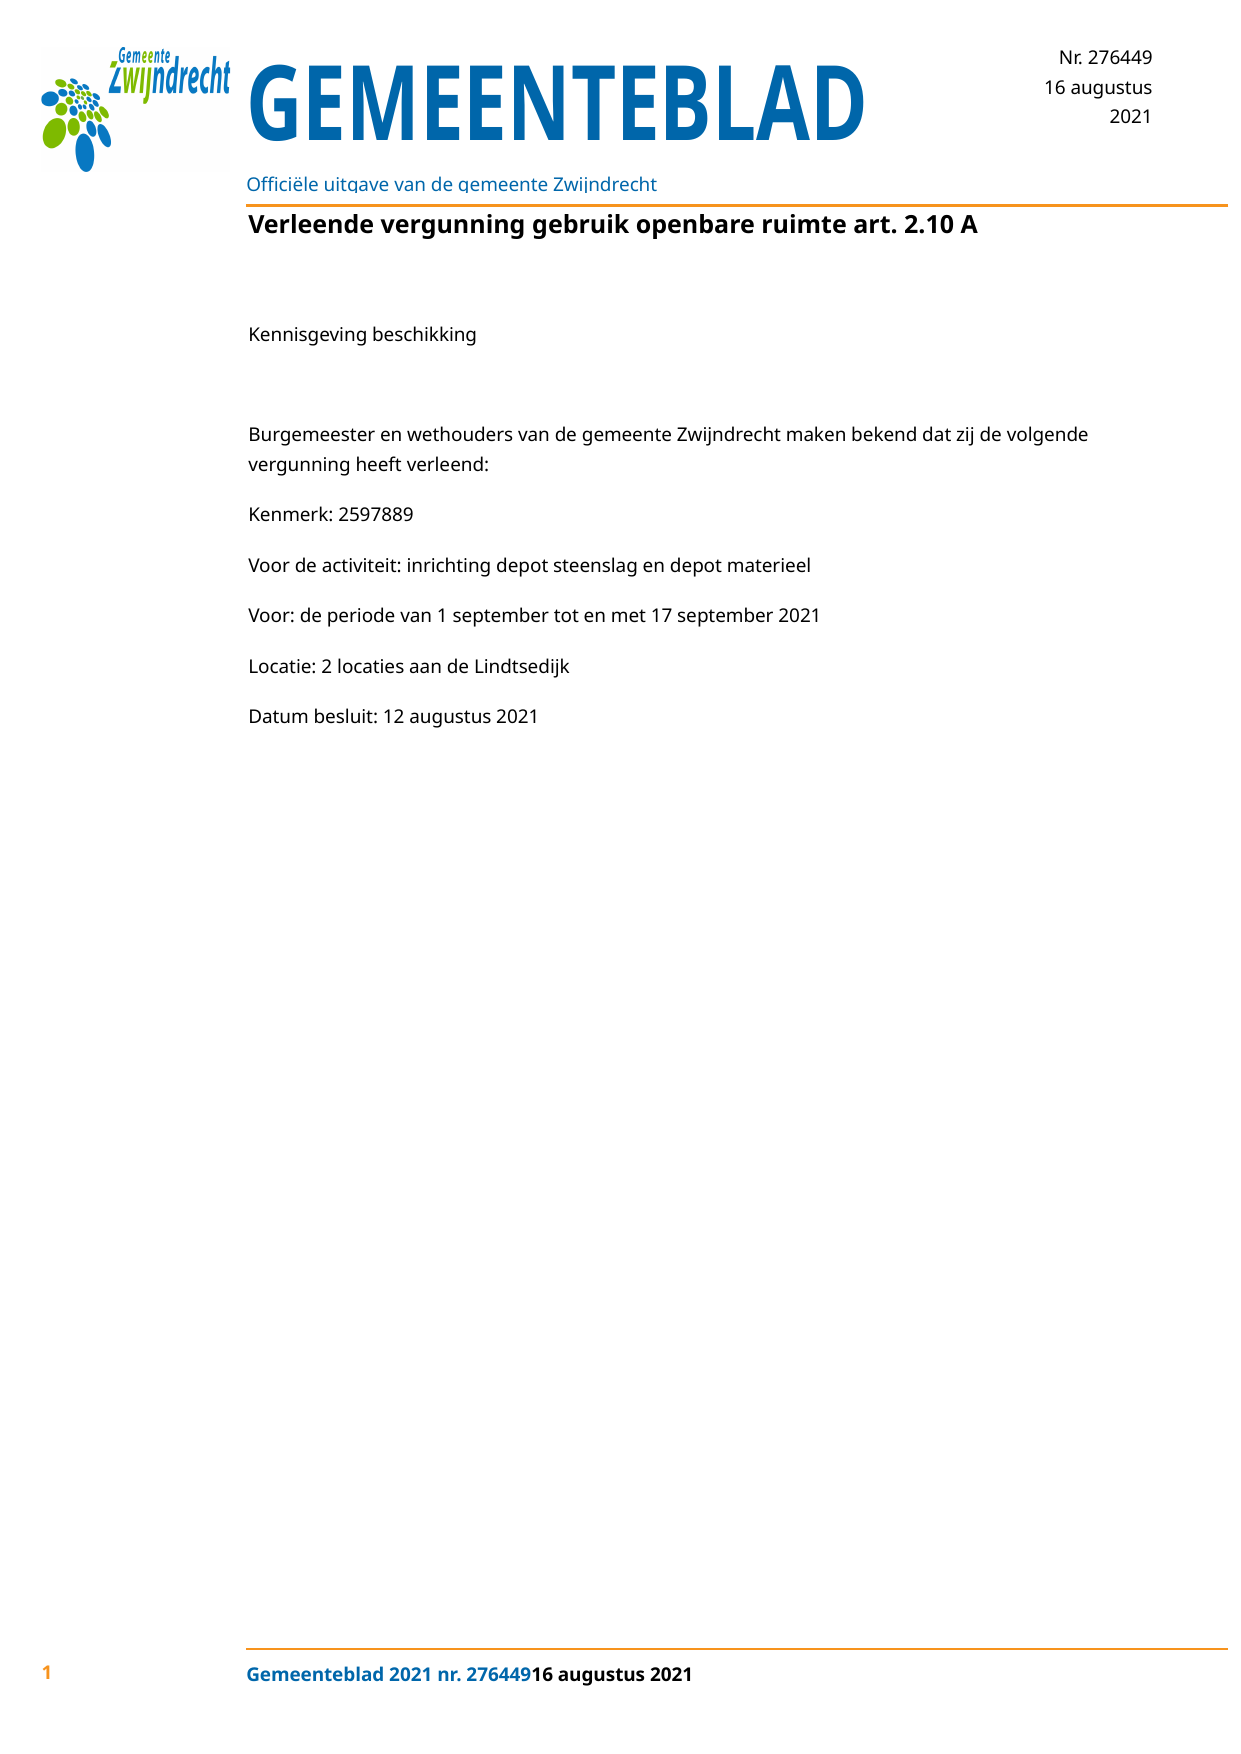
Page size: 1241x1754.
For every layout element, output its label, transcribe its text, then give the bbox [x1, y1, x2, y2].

text Locatie: 2 locaties aan de Lindtsedijk [248, 653, 1152, 678]
picture [41, 47, 231, 172]
text Datum besluit: 12 augustus 2021 [248, 703, 1152, 729]
text Burgemeester en wethouders van de gemeente Zwijndrecht maken bekend dat zij de volgende vergunning heeft verleend: [248, 422, 1152, 477]
text Voor: de periode van 1 september tot en met 17 september 2021 [248, 602, 1152, 628]
text Verleende vergunning gebruik openbare ruimte art. 2.10 A [248, 207, 1152, 241]
text Kennisgeving beschikking [248, 321, 1152, 346]
text Voor de activiteit: inrichting depot steenslag en depot materieel [248, 552, 1152, 578]
text Kenmerk: 2597889 [248, 502, 1152, 527]
